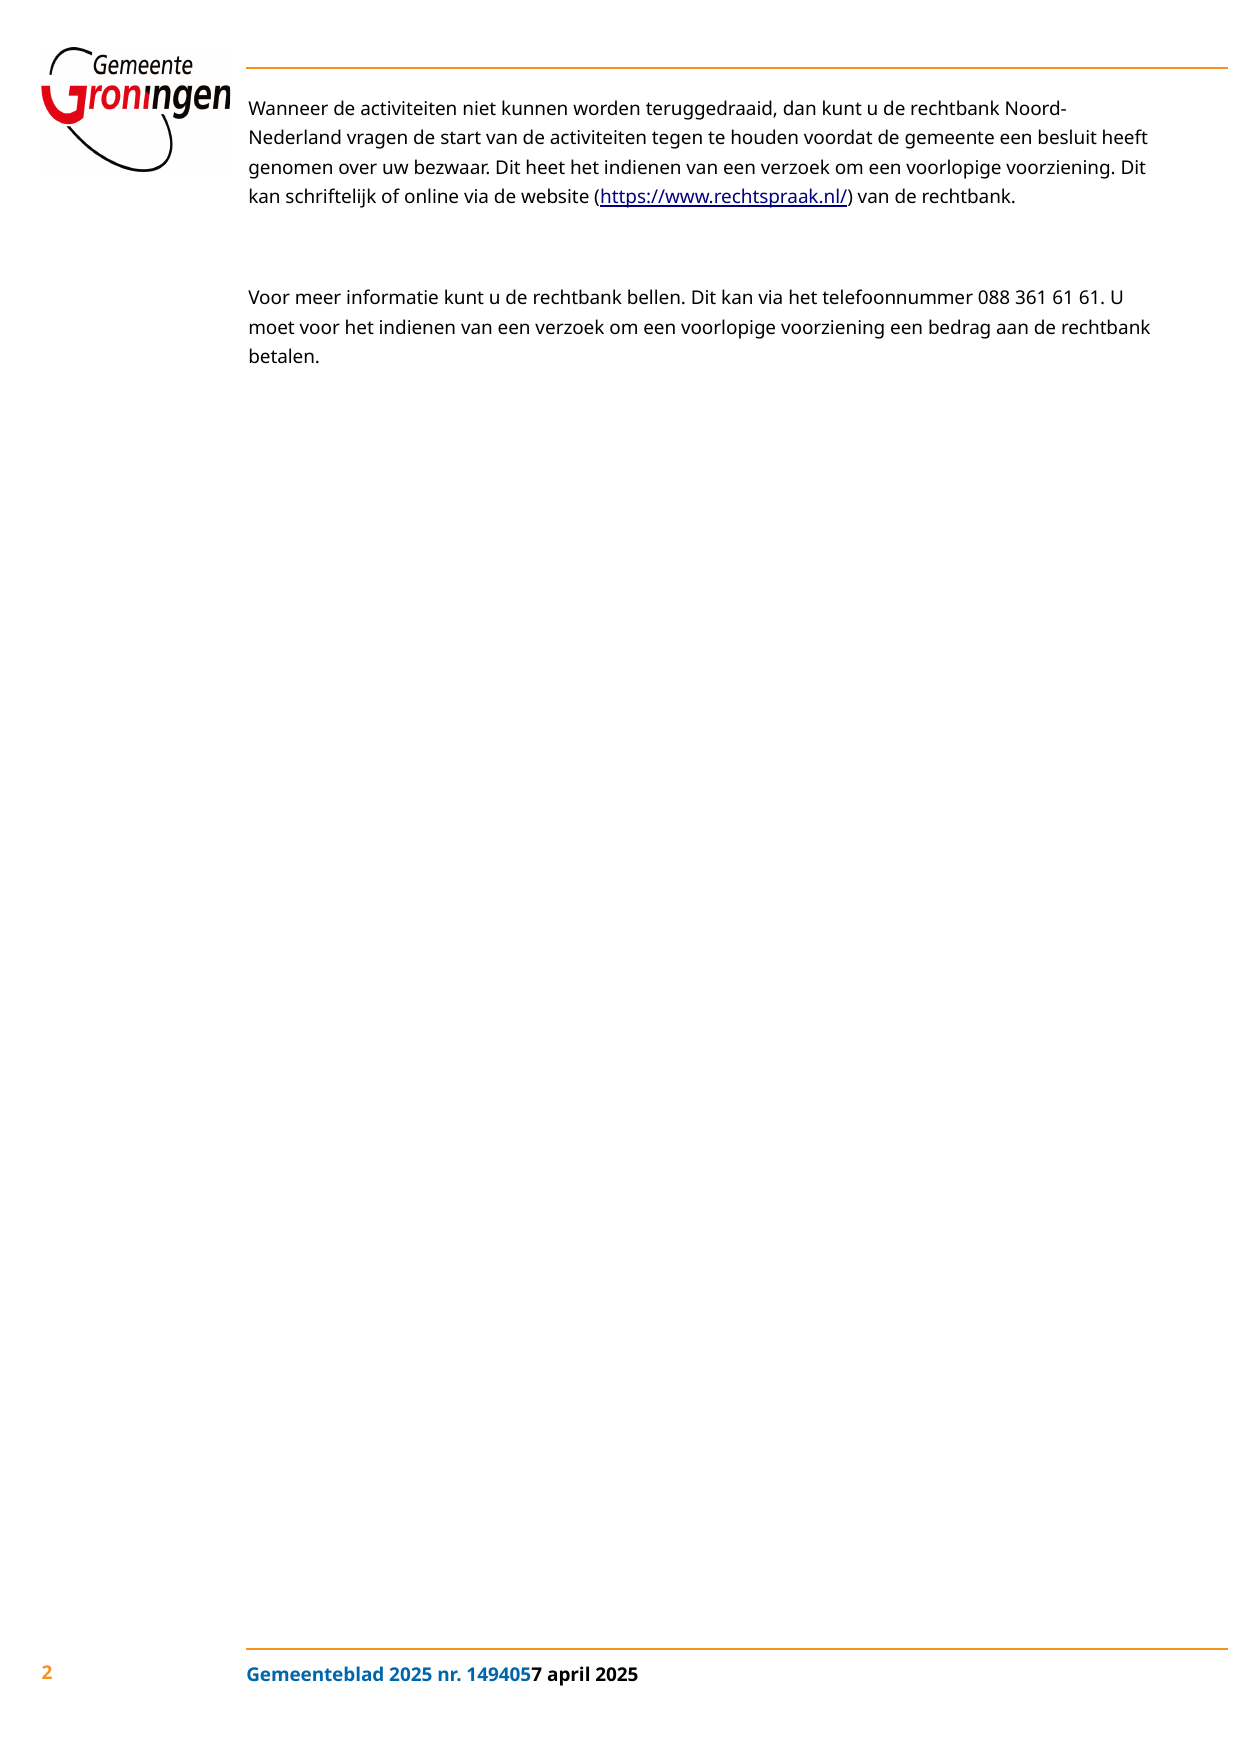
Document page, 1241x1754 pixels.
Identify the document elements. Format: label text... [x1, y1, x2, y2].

text Voor meer informatie kunt u de rechtbank bellen. Dit kan via het telefoonnummer 088 361 61 61. U moet voor het indienen van een verzoek om een voorlopige voorziening een bedrag aan de rechtbank betalen. [248, 284, 1152, 369]
text Wanneer de activiteiten niet kunnen worden teruggedraaid, dan kunt u de rechtbank Noord-Nederland vragen de start van de activiteiten tegen te houden voordat de gemeente een besluit heeft genomen over uw bezwaar. Dit heet het indienen van een verzoek om een voorlopige voorziening. Dit kan schriftelijk of online via de website (https://www.rechtspraak.nl/) van de rechtbank. [248, 95, 1152, 209]
picture [41, 47, 231, 172]
